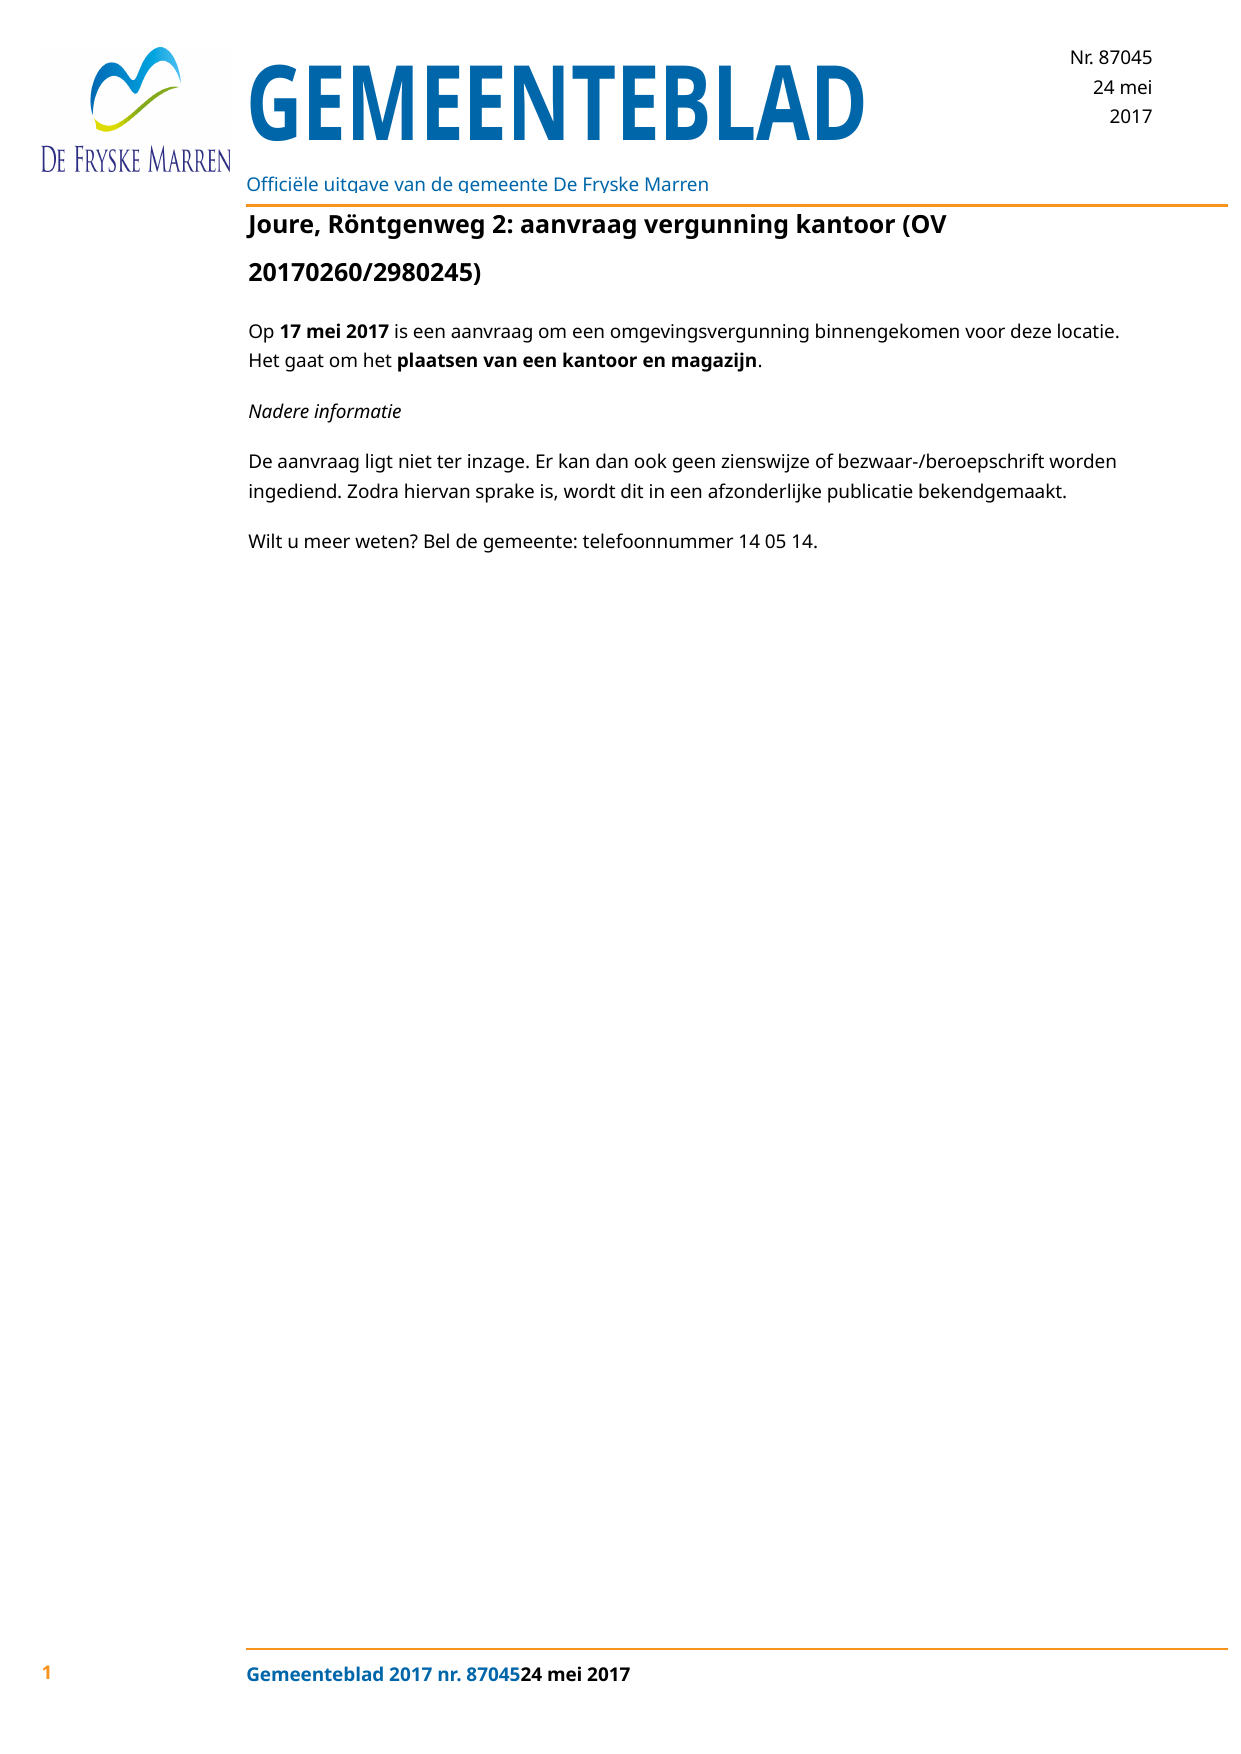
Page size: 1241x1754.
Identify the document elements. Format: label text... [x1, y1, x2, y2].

text Op 17 mei 2017 is een aanvraag om een omgevingsvergunning binnengekomen voor deze locatie. Het gaat om het plaatsen van een kantoor en magazijn. [248, 318, 1152, 373]
text De aanvraag ligt niet ter inzage. Er kan dan ook geen zienswijze of bezwaar-/beroepschrift worden ingediend. Zodra hiervan sprake is, wordt dit in een afzonderlijke publicatie bekendgemaakt. [248, 448, 1152, 504]
text Nadere informatie [248, 398, 1152, 424]
text Wilt u meer weten? Bel de gemeente: telefoonnummer 14 05 14. [248, 528, 1152, 554]
text Joure, Röntgenweg 2: aanvraag vergunning kantoor (OV 20170260/2980245) [248, 207, 1152, 288]
picture [41, 47, 231, 172]
